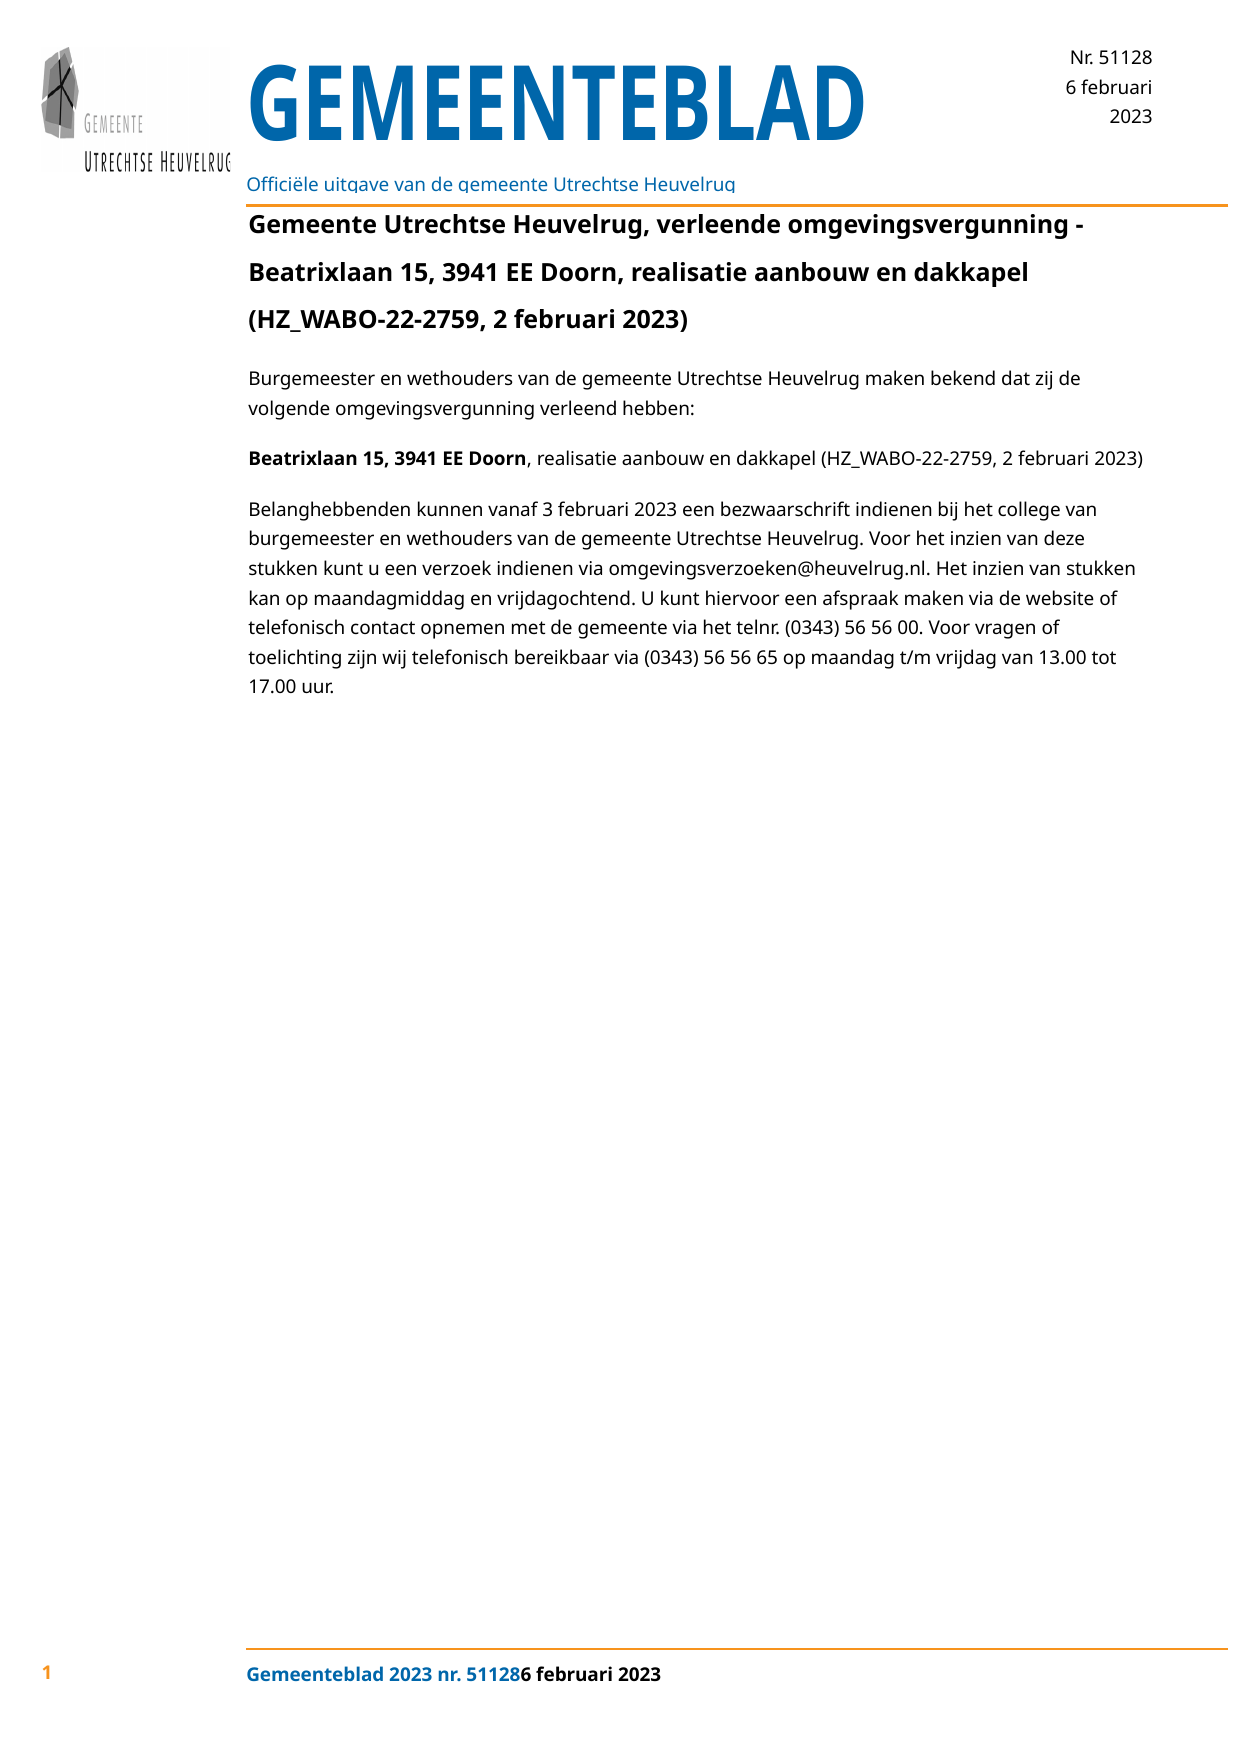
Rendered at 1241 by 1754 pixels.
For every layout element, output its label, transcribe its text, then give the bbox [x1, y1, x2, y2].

text Burgemeester en wethouders van de gemeente Utrechtse Heuvelrug maken bekend dat zij de volgende omgevingsvergunning verleend hebben: [248, 366, 1152, 421]
text Belanghebbenden kunnen vanaf 3 februari 2023 een bezwaarschrift indienen bij het college van burgemeester en wethouders van de gemeente Utrechtse Heuvelrug. Voor het inzien van deze stukken kunt u een verzoek indienen via omgevingsverzoeken@heuvelrug.nl. Het inzien van stukken kan op maandagmiddag en vrijdagochtend. U kunt hiervoor een afspraak maken via de website of telefonisch contact opnemen met de gemeente via het telnr. (0343) 56 56 00. Voor vragen of toelichting zijn wij telefonisch bereikbaar via (0343) 56 56 65 op maandag t/m vrijdag van 13.00 tot 17.00 uur. [248, 496, 1152, 699]
text Beatrixlaan 15, 3941 EE Doorn, realisatie aanbouw en dakkapel (HZ_WABO-22-2759, 2 februari 2023) [248, 446, 1152, 471]
text Gemeente Utrechtse Heuvelrug, verleende omgevingsvergunning - Beatrixlaan 15, 3941 EE Doorn, realisatie aanbouw en dakkapel (HZ_WABO-22-2759, 2 februari 2023) [248, 207, 1152, 336]
picture [41, 47, 231, 172]
